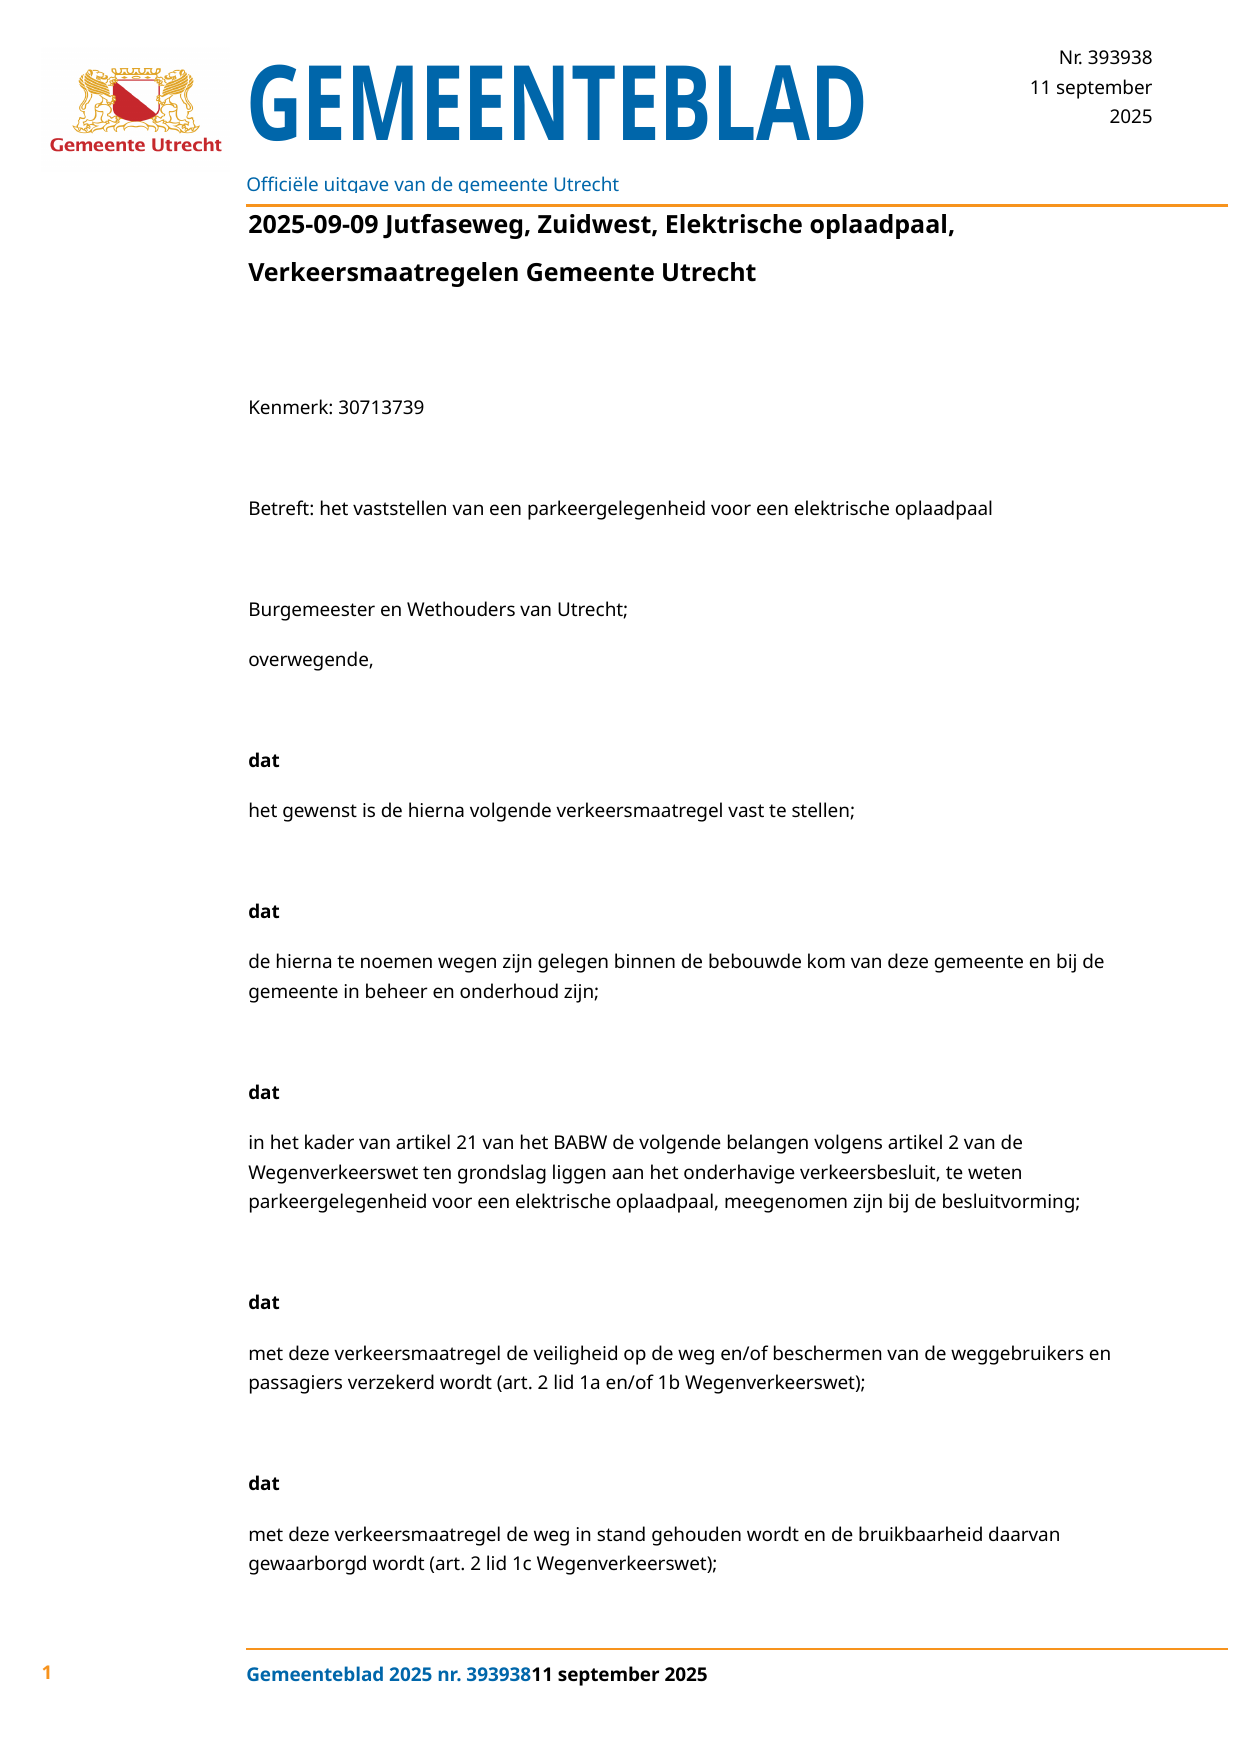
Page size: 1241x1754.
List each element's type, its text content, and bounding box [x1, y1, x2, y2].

text dat [248, 747, 1152, 773]
text Kenmerk: 30713739 [248, 394, 1152, 420]
text dat [248, 1079, 1152, 1105]
text dat [248, 1470, 1152, 1496]
text in het kader van artikel 21 van het BABW de volgende belangen volgens artikel 2 van de Wegenverkeerswet ten grondslag liggen aan het onderhavige verkeersbesluit, te weten parkeergelegenheid voor een elektrische oplaadpaal, meegenomen zijn bij de besluitvorming; [248, 1129, 1152, 1214]
picture [41, 47, 231, 172]
text overwegende, [248, 646, 1152, 672]
text Burgemeester en Wethouders van Utrecht; [248, 596, 1152, 621]
text met deze verkeersmaatregel de veiligheid op de weg en/of beschermen van de weggebruikers en passagiers verzekerd wordt (art. 2 lid 1a en/of 1b Wegenverkeerswet); [248, 1340, 1152, 1395]
text dat [248, 898, 1152, 924]
text het gewenst is de hierna volgende verkeersmaatregel vast te stellen; [248, 797, 1152, 823]
text met deze verkeersmaatregel de weg in stand gehouden wordt en de bruikbaarheid daarvan gewaarborgd wordt (art. 2 lid 1c Wegenverkeerswet); [248, 1521, 1152, 1576]
text Betreft: het vaststellen van een parkeergelegenheid voor een elektrische oplaadpaal [248, 495, 1152, 521]
text 2025-09-09 Jutfaseweg, Zuidwest, Elektrische oplaadpaal, Verkeersmaatregelen Gemeente Utrecht [248, 207, 1152, 288]
text de hierna te noemen wegen zijn gelegen binnen de bebouwde kom van deze gemeente en bij de gemeente in beheer en onderhoud zijn; [248, 949, 1152, 1004]
text dat [248, 1289, 1152, 1315]
